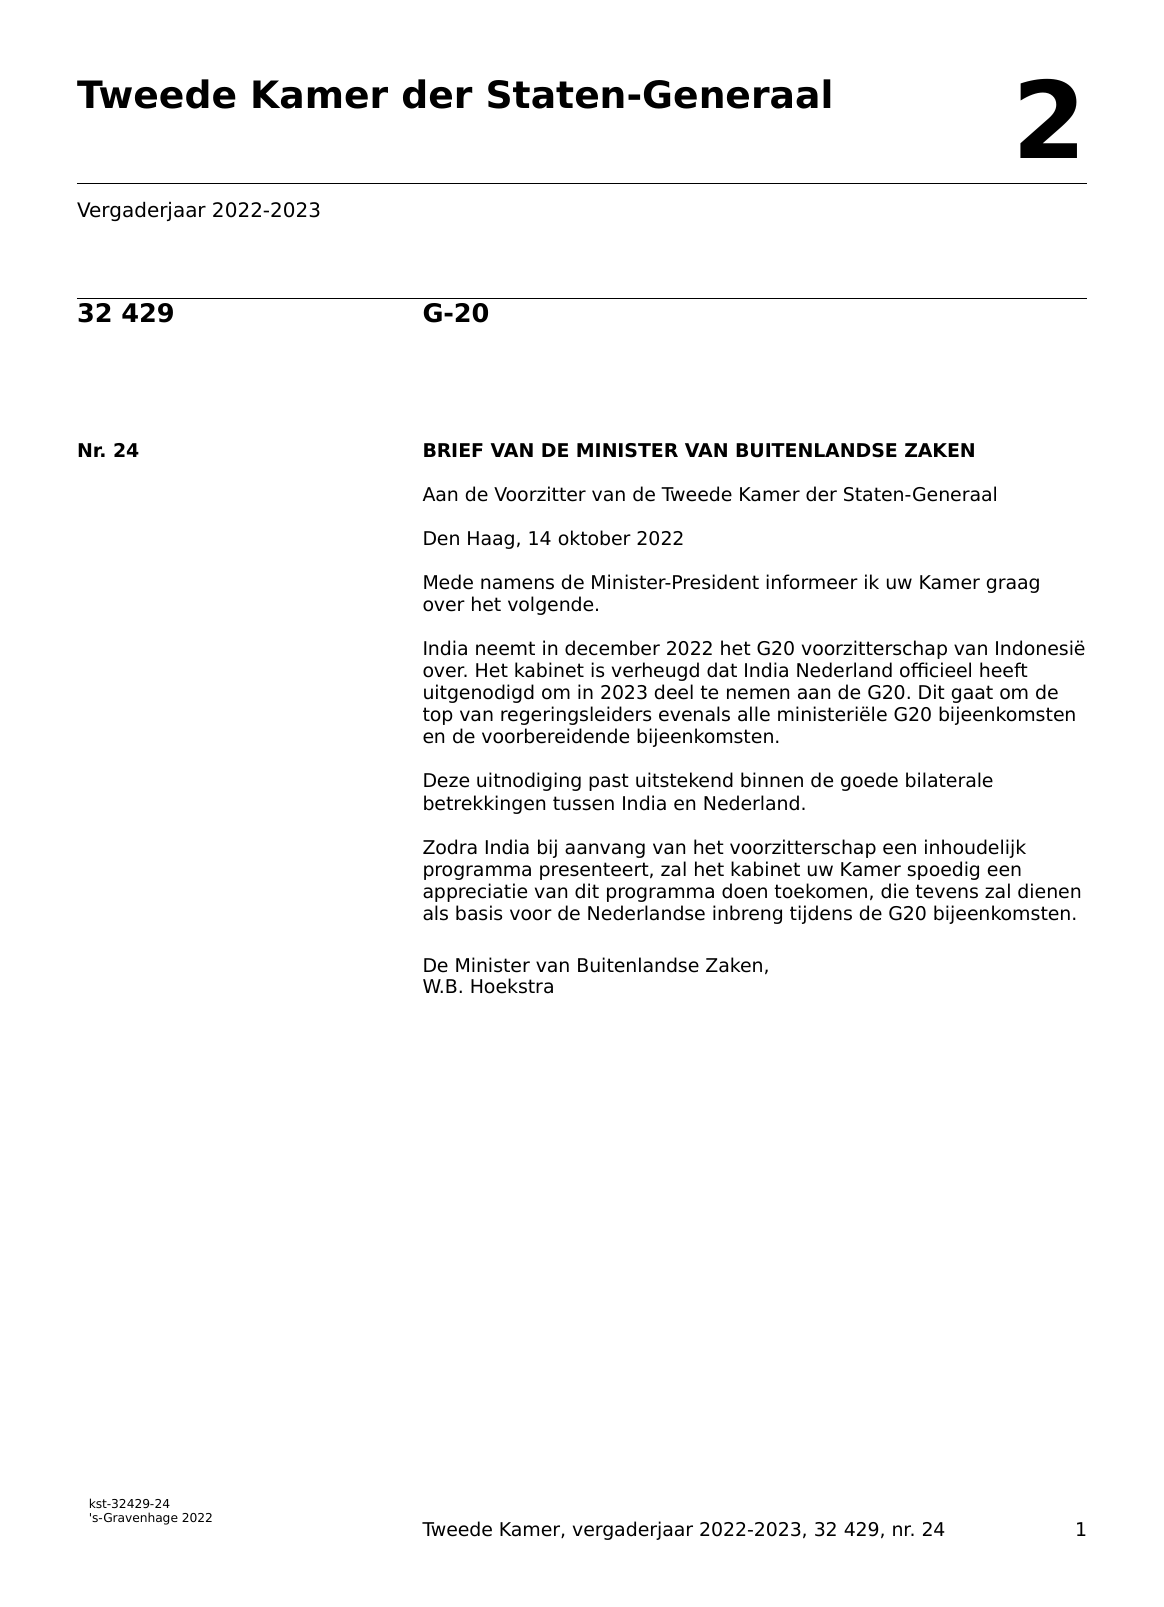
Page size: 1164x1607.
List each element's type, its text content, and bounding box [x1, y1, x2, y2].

text Zodra India bij aanvang van het voorzitterschap een inhoudelijk programma presenteert, zal het kabinet uw Kamer spoedig een appreciatie van dit programma doen toekomen, die tevens zal dienen als basis voor de Nederlandse inbreng tijdens de G20 bijeenkomsten. [422, 837, 1087, 924]
text India neemt in december 2022 het G20 voorzitterschap van Indonesië over. Het kabinet is verheugd dat India Nederland officieel heeft uitgenodigd om in 2023 deel te nemen aan de G20. Dit gaat om de top van regeringsleiders evenals alle ministeriële G20 bijeenkomsten en de voorbereidende bijeenkomsten. [422, 638, 1087, 748]
text Deze uitnodiging past uitstekend binnen de goede bilaterale betrekkingen tussen India en Nederland. [422, 770, 1087, 814]
table_header 2 [886, 59, 1087, 183]
table_header Tweede Kamer der Staten-Generaal [77, 59, 886, 183]
text Aan de Voorzitter van de Tweede Kamer der Staten-Generaal [422, 484, 1087, 506]
table_cell Vergaderjaar 2022-2023 [77, 184, 1087, 298]
text Den Haag, 14 oktober 2022 [422, 528, 1087, 550]
text 's-Gravenhage 2022 [88, 1511, 323, 1525]
subtitle Nr. 24 BRIEF VAN DE MINISTER VAN BUITENLANDSE ZAKEN [77, 440, 1087, 462]
subtitle 32 429 G-20 [77, 299, 1087, 329]
text Mede namens de Minister-President informeer ik uw Kamer graag over het volgende. [422, 572, 1087, 616]
text De Minister van Buitenlandse Zaken, W.B. Hoekstra [422, 954, 1087, 998]
text kst-32429-24 [88, 1497, 323, 1511]
